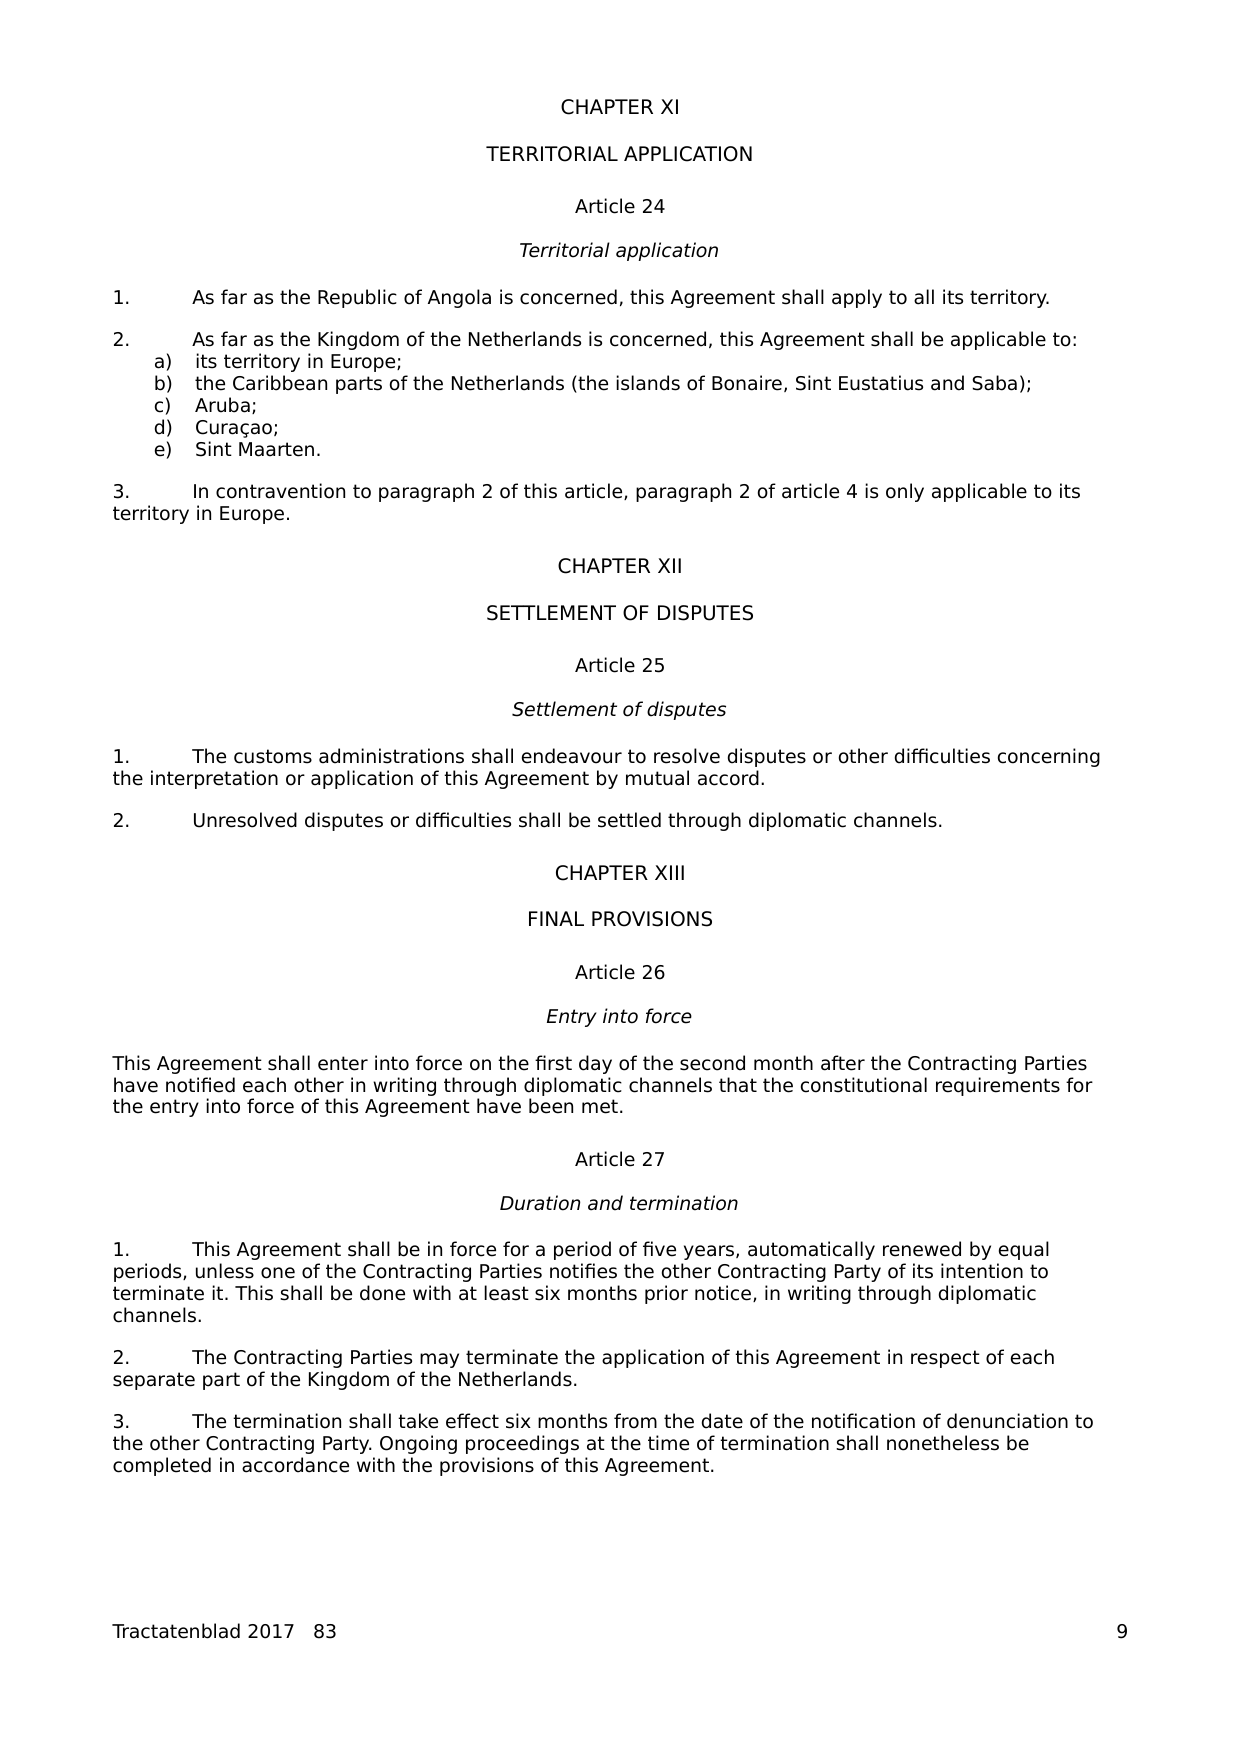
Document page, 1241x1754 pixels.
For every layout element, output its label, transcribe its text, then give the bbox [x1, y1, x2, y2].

subtitle Article 27 Duration and termination [112, 1148, 1128, 1214]
text b) the Caribbean parts of the Netherlands (the islands of Bonaire, Sint Eustatius and Saba); [153, 373, 1128, 395]
text 3. The termination shall take effect six months from the date of the notification of denunciation to the other Contracting Party. Ongoing proceedings at the time of termination shall nonetheless be completed in accordance with the provisions of this Agreement. [112, 1411, 1128, 1477]
text a) its territory in Europe; [153, 351, 1128, 373]
text 1. This Agreement shall be in force for a period of five years, automatically renewed by equal periods, unless one of the Contracting Parties notifies the other Contracting Party of its intention to terminate it. This shall be done with at least six months prior notice, in writing through diplomatic channels. [112, 1239, 1128, 1327]
text 3. In contravention to paragraph 2 of this article, paragraph 2 of article 4 is only applicable to its territory in Europe. [112, 481, 1128, 525]
text d) Curaçao; [153, 417, 1128, 439]
text 2. The Contracting Parties may terminate the application of this Agreement in respect of each separate part of the Kingdom of the Netherlands. [112, 1347, 1128, 1391]
text 1. As far as the Republic of Angola is concerned, this Agreement shall apply to all its territory. [112, 287, 1128, 309]
subtitle Article 25 Settlement of disputes [112, 655, 1128, 721]
subtitle Article 26 Entry into force [112, 962, 1128, 1027]
subtitle CHAPTER XI TERRITORIAL APPLICATION [112, 96, 1128, 166]
text 2. Unresolved disputes or difficulties shall be settled through diplomatic channels. [112, 809, 1128, 832]
text 2. As far as the Kingdom of the Netherlands is concerned, this Agreement shall be applicable to: [112, 329, 1128, 351]
text e) Sint Maarten. [153, 439, 1128, 461]
subtitle CHAPTER XII SETTLEMENT OF DISPUTES [112, 555, 1128, 625]
text This Agreement shall enter into force on the first day of the second month after the Contracting Parties have notified each other in writing through diplomatic channels that the constitutional requirements for the entry into force of this Agreement have been met. [112, 1052, 1128, 1118]
subtitle Article 24 Territorial application [112, 196, 1128, 262]
text c) Aruba; [153, 395, 1128, 417]
subtitle CHAPTER XIII FINAL PROVISIONS [112, 862, 1128, 932]
text 1. The customs administrations shall endeavour to resolve disputes or other difficulties concerning the interpretation or application of this Agreement by mutual accord. [112, 746, 1128, 789]
